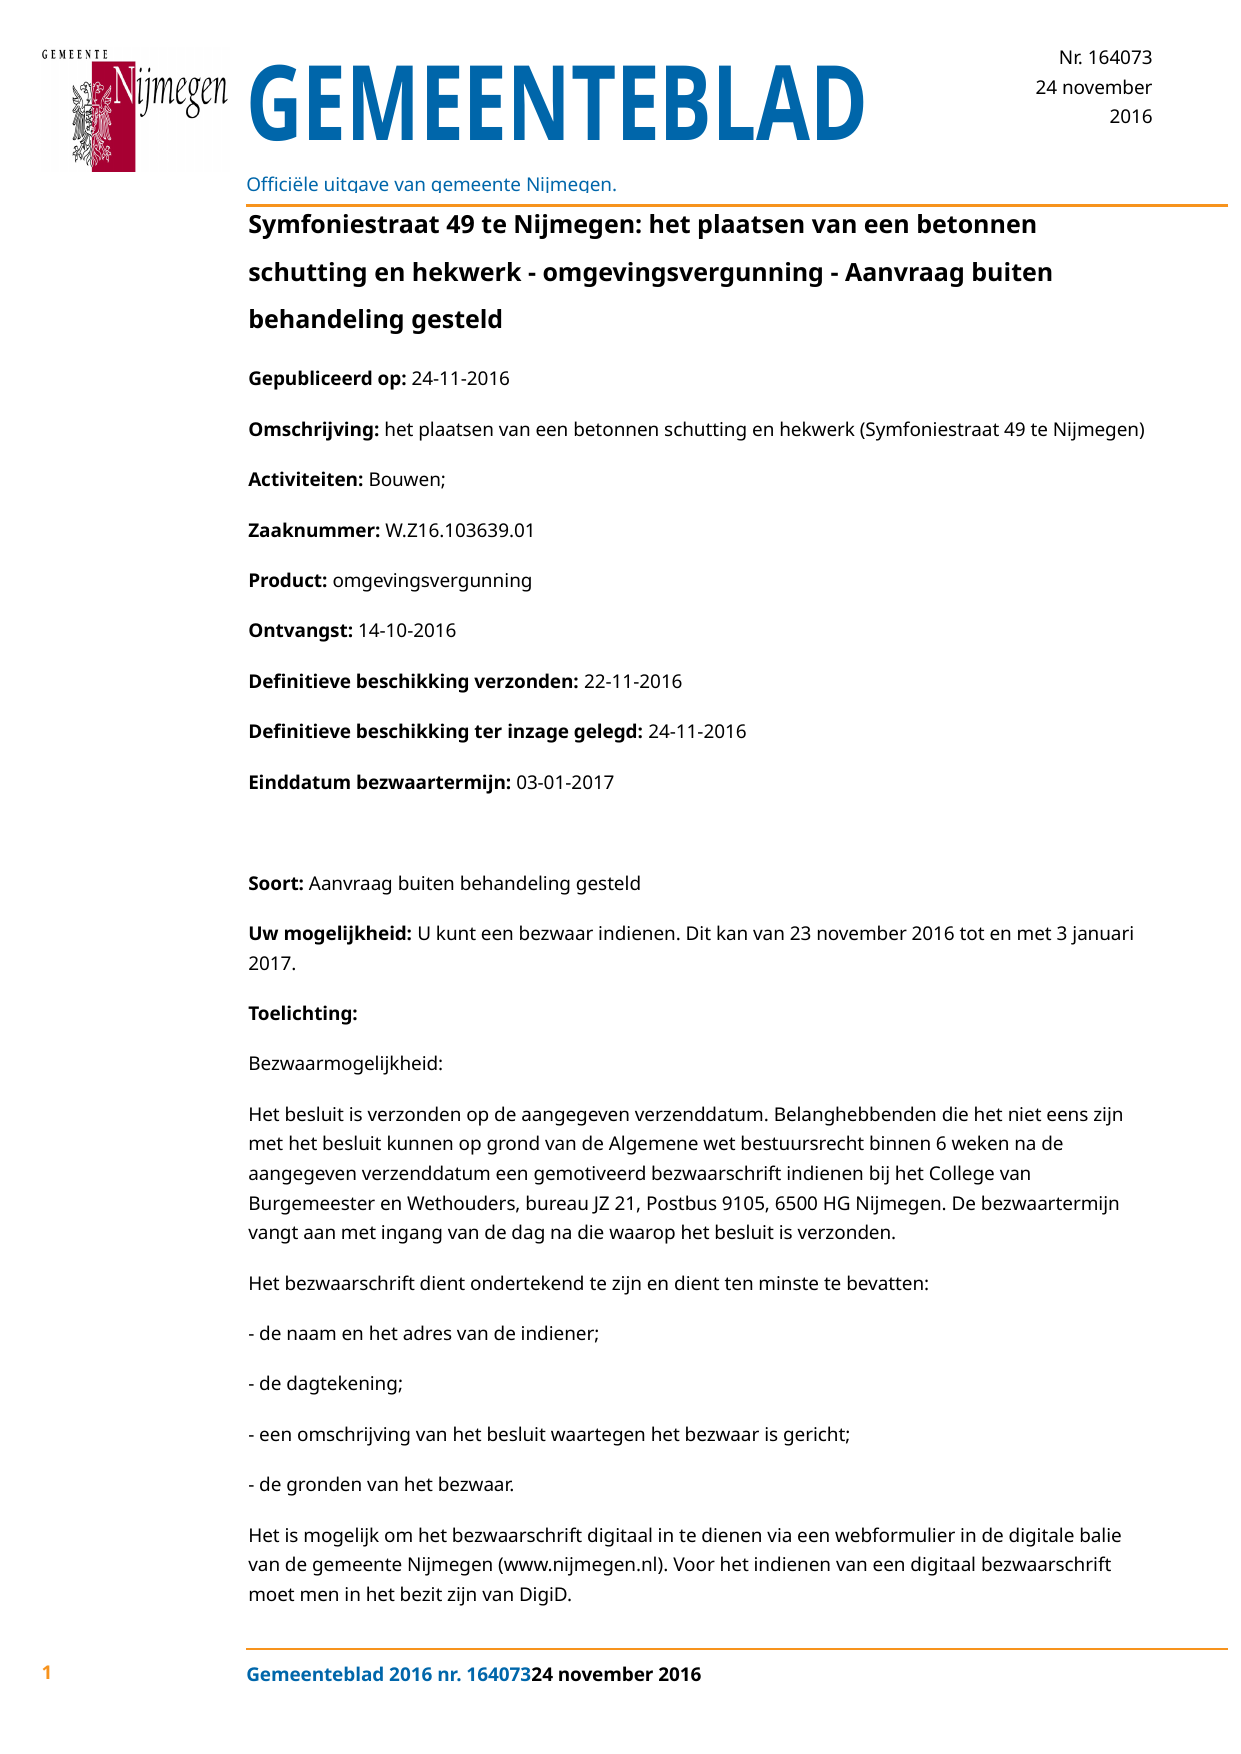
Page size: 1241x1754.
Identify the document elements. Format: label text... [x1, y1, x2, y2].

text Gepubliceerd op: 24-11-2016 [248, 366, 1152, 391]
text Einddatum bezwaartermijn: 03-01-2017 [248, 769, 1152, 794]
text - een omschrijving van het besluit waartegen het bezwaar is gericht; [248, 1421, 1152, 1447]
text - de naam en het adres van de indiener; [248, 1320, 1152, 1346]
text Ontvangst: 14-10-2016 [248, 618, 1152, 643]
picture [41, 47, 231, 172]
text Bezwaarmogelijkheid: [248, 1051, 1152, 1076]
text Activiteiten: Bouwen; [248, 466, 1152, 492]
text Het is mogelijk om het bezwaarschrift digitaal in te dienen via een webformulier in de digitale balie van de gemeente Nijmegen (www.nijmegen.nl). Voor het indienen van een digitaal bezwaarschrift moet men in het bezit zijn van DigiD. [248, 1522, 1152, 1607]
text Symfoniestraat 49 te Nijmegen: het plaatsen van een betonnen schutting en hekwerk - omgevingsvergunning - Aanvraag buiten behandeling gesteld [248, 207, 1152, 336]
text - de gronden van het bezwaar. [248, 1471, 1152, 1497]
text Het besluit is verzonden op de aangegeven verzenddatum. Belanghebbenden die het niet eens zijn met het besluit kunnen op grond van de Algemene wet bestuursrecht binnen 6 weken na de aangegeven verzenddatum een gemotiveerd bezwaarschrift indienen bij het College van Burgemeester en Wethouders, bureau JZ 21, Postbus 9105, 6500 HG Nijmegen. De bezwaartermijn vangt aan met ingang van de dag na die waarop het besluit is verzonden. [248, 1101, 1152, 1245]
text Omschrijving: het plaatsen van een betonnen schutting en hekwerk (Symfoniestraat 49 te Nijmegen) [248, 416, 1152, 442]
text Definitieve beschikking verzonden: 22-11-2016 [248, 668, 1152, 694]
text Product: omgevingsvergunning [248, 567, 1152, 593]
text Toelichting: [248, 1000, 1152, 1026]
text Definitieve beschikking ter inzage gelegd: 24-11-2016 [248, 718, 1152, 744]
text Het bezwaarschrift dient ondertekend te zijn en dient ten minste te bevatten: [248, 1270, 1152, 1295]
text Zaaknummer: W.Z16.103639.01 [248, 517, 1152, 542]
text Uw mogelijkheid: U kunt een bezwaar indienen. Dit kan van 23 november 2016 tot en met 3 januari 2017. [248, 920, 1152, 975]
text - de dagtekening; [248, 1371, 1152, 1396]
text Soort: Aanvraag buiten behandeling gesteld [248, 870, 1152, 895]
